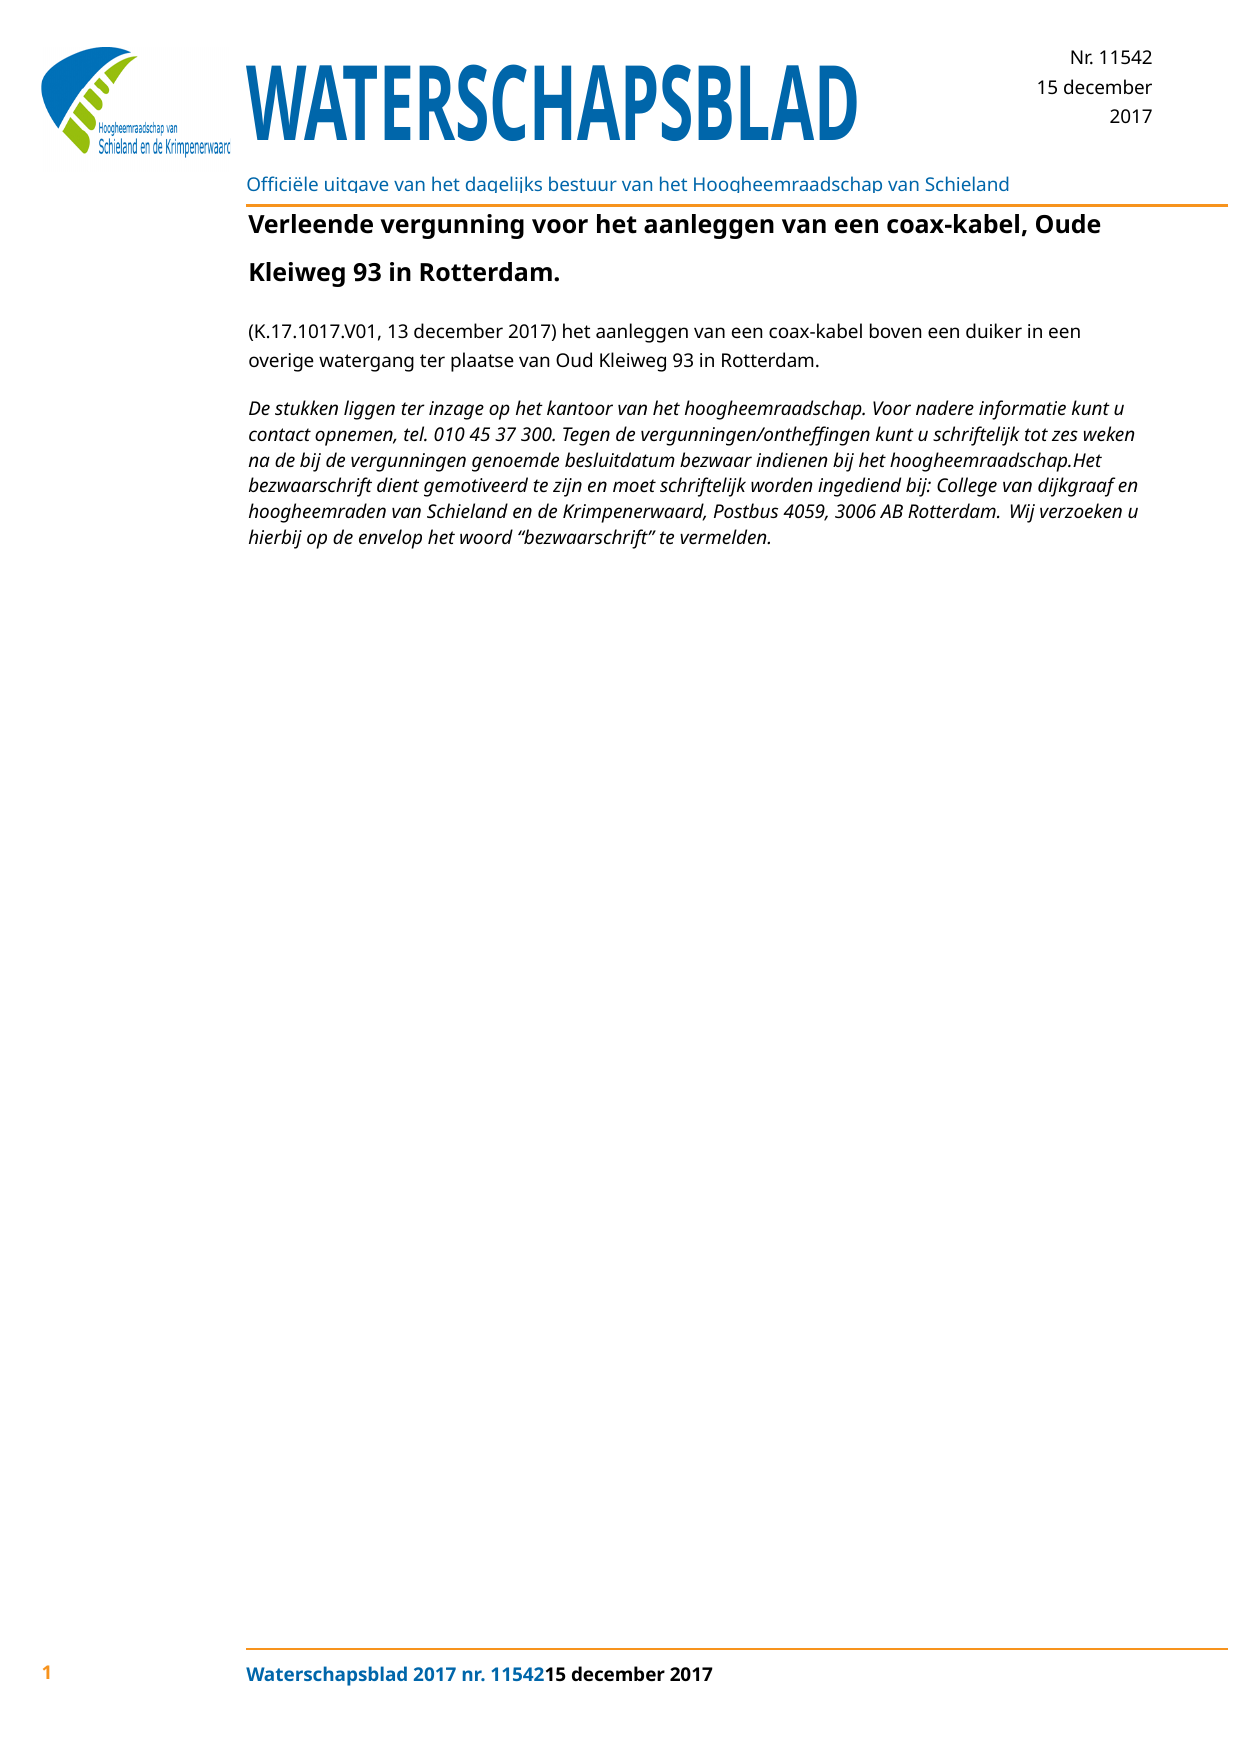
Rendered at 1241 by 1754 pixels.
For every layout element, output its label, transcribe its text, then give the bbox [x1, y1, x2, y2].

text De stukken liggen ter inzage op het kantoor van het hoogheemraadschap. Voor nadere informatie kunt u contact opnemen, tel. 010 45 37 300. Tegen de vergunningen/ontheffingen kunt u schriftelijk tot zes weken na de bij de vergunningen genoemde besluitdatum bezwaar indienen bij het hoogheemraadschap.Het bezwaarschrift dient gemotiveerd te zijn en moet schriftelijk worden ingediend bij: College van dijkgraaf en hoogheemraden van Schieland en de Krimpenerwaard, Postbus 4059, 3006 AB Rotterdam. Wij verzoeken u hierbij op de envelop het woord “bezwaarschrift” te vermelden. [248, 395, 1152, 550]
text (K.17.1017.V01, 13 december 2017) het aanleggen van een coax-kabel boven een duiker in een overige watergang ter plaatse van Oud Kleiweg 93 in Rotterdam. [248, 318, 1152, 373]
text Verleende vergunning voor het aanleggen van een coax-kabel, Oude Kleiweg 93 in Rotterdam. [248, 207, 1152, 288]
picture [41, 47, 231, 172]
